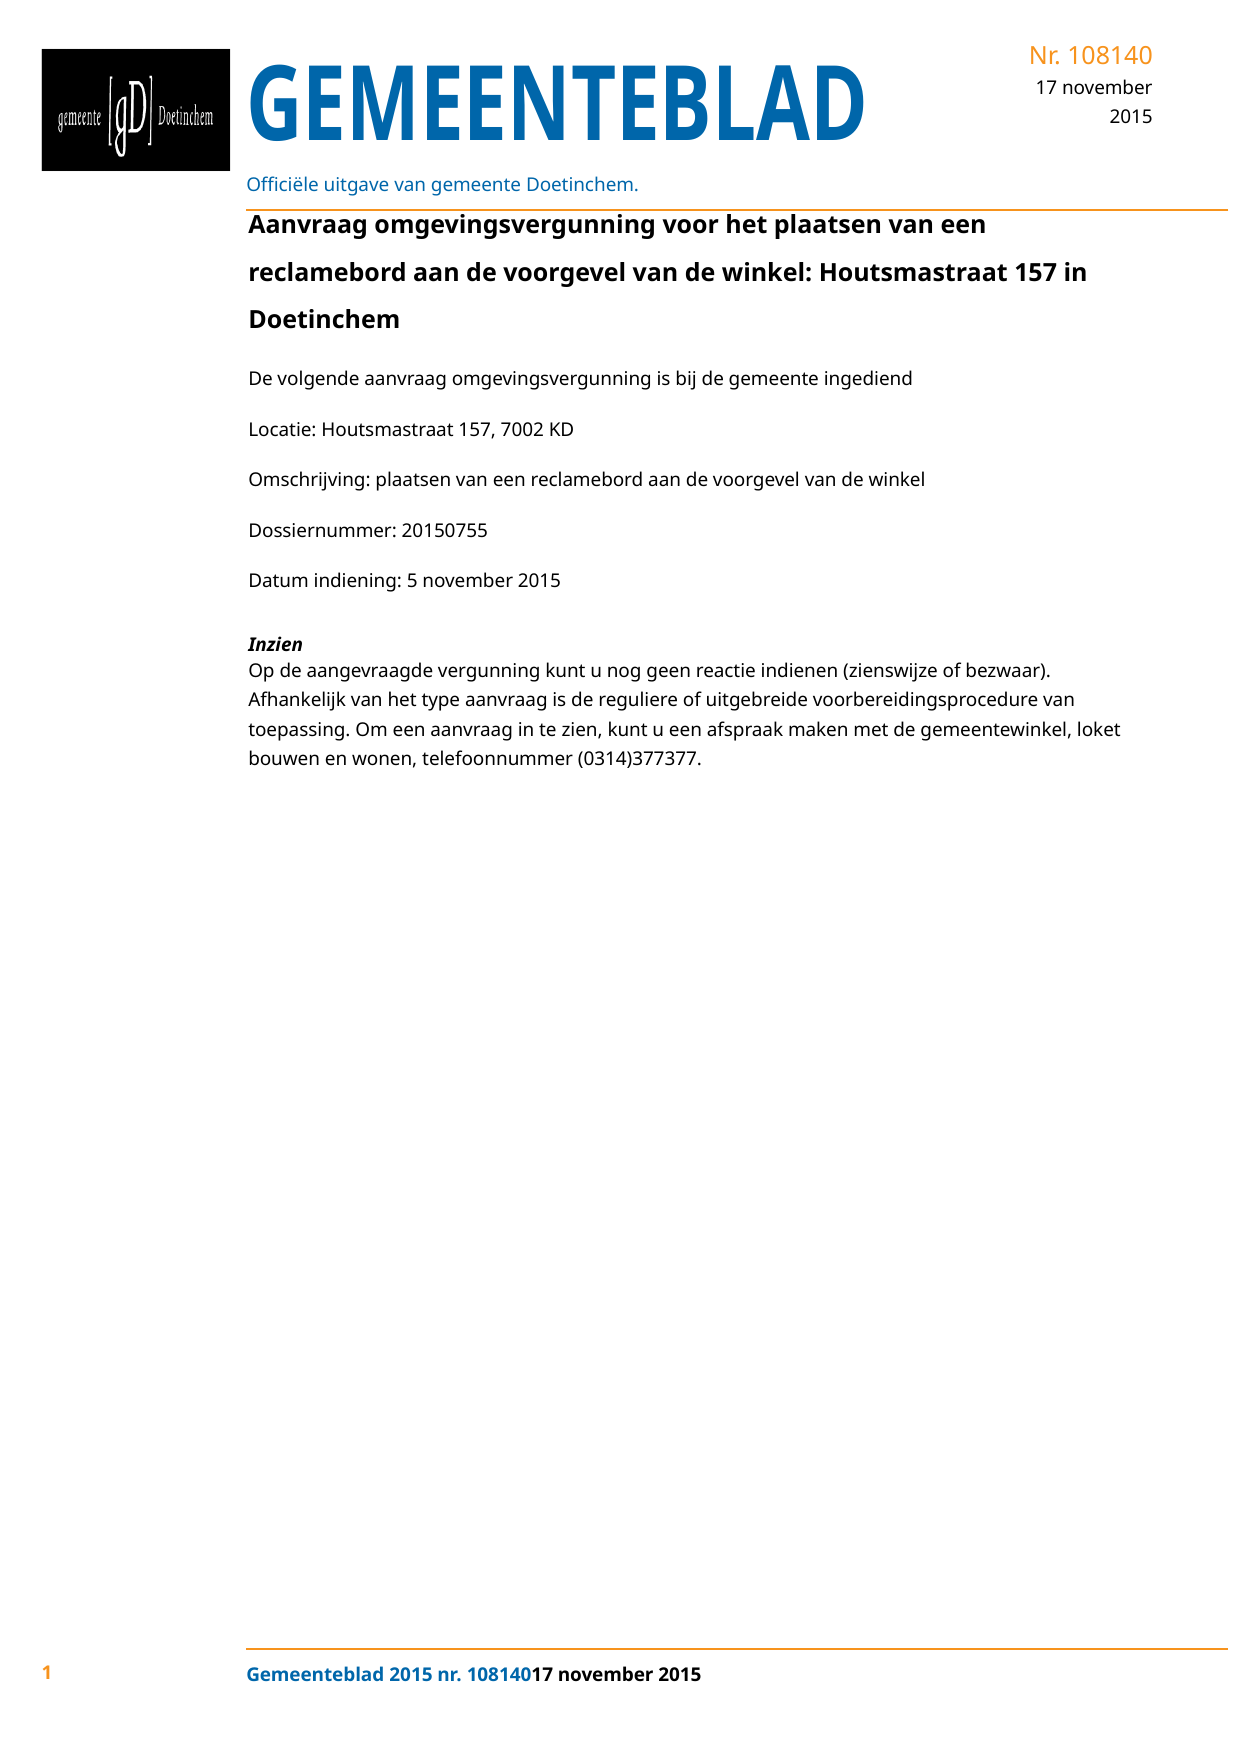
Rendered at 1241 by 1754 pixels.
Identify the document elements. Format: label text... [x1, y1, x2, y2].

picture [41, 47, 231, 172]
text Inzien [248, 631, 1152, 657]
text Aanvraag omgevingsvergunning voor het plaatsen van een reclamebord aan de voorgevel van de winkel: Houtsmastraat 157 in Doetinchem [248, 211, 1152, 336]
text Omschrijving: plaatsen van een reclamebord aan de voorgevel van de winkel [248, 466, 1152, 492]
text De volgende aanvraag omgevingsvergunning is bij de gemeente ingediend [248, 366, 1152, 391]
text Dossiernummer: 20150755 [248, 517, 1152, 542]
text Locatie: Houtsmastraat 157, 7002 KD [248, 416, 1152, 442]
text Datum indiening: 5 november 2015 [248, 567, 1152, 593]
text Op de aangevraagde vergunning kunt u nog geen reactie indienen (zienswijze of bezwaar). Afhankelijk van het type aanvraag is de reguliere of uitgebreide voorbereidingsprocedure van toepassing. Om een aanvraag in te zien, kunt u een afspraak maken met de gemeentewinkel, loket bouwen en wonen, telefoonnummer (0314)377377. [248, 657, 1152, 771]
